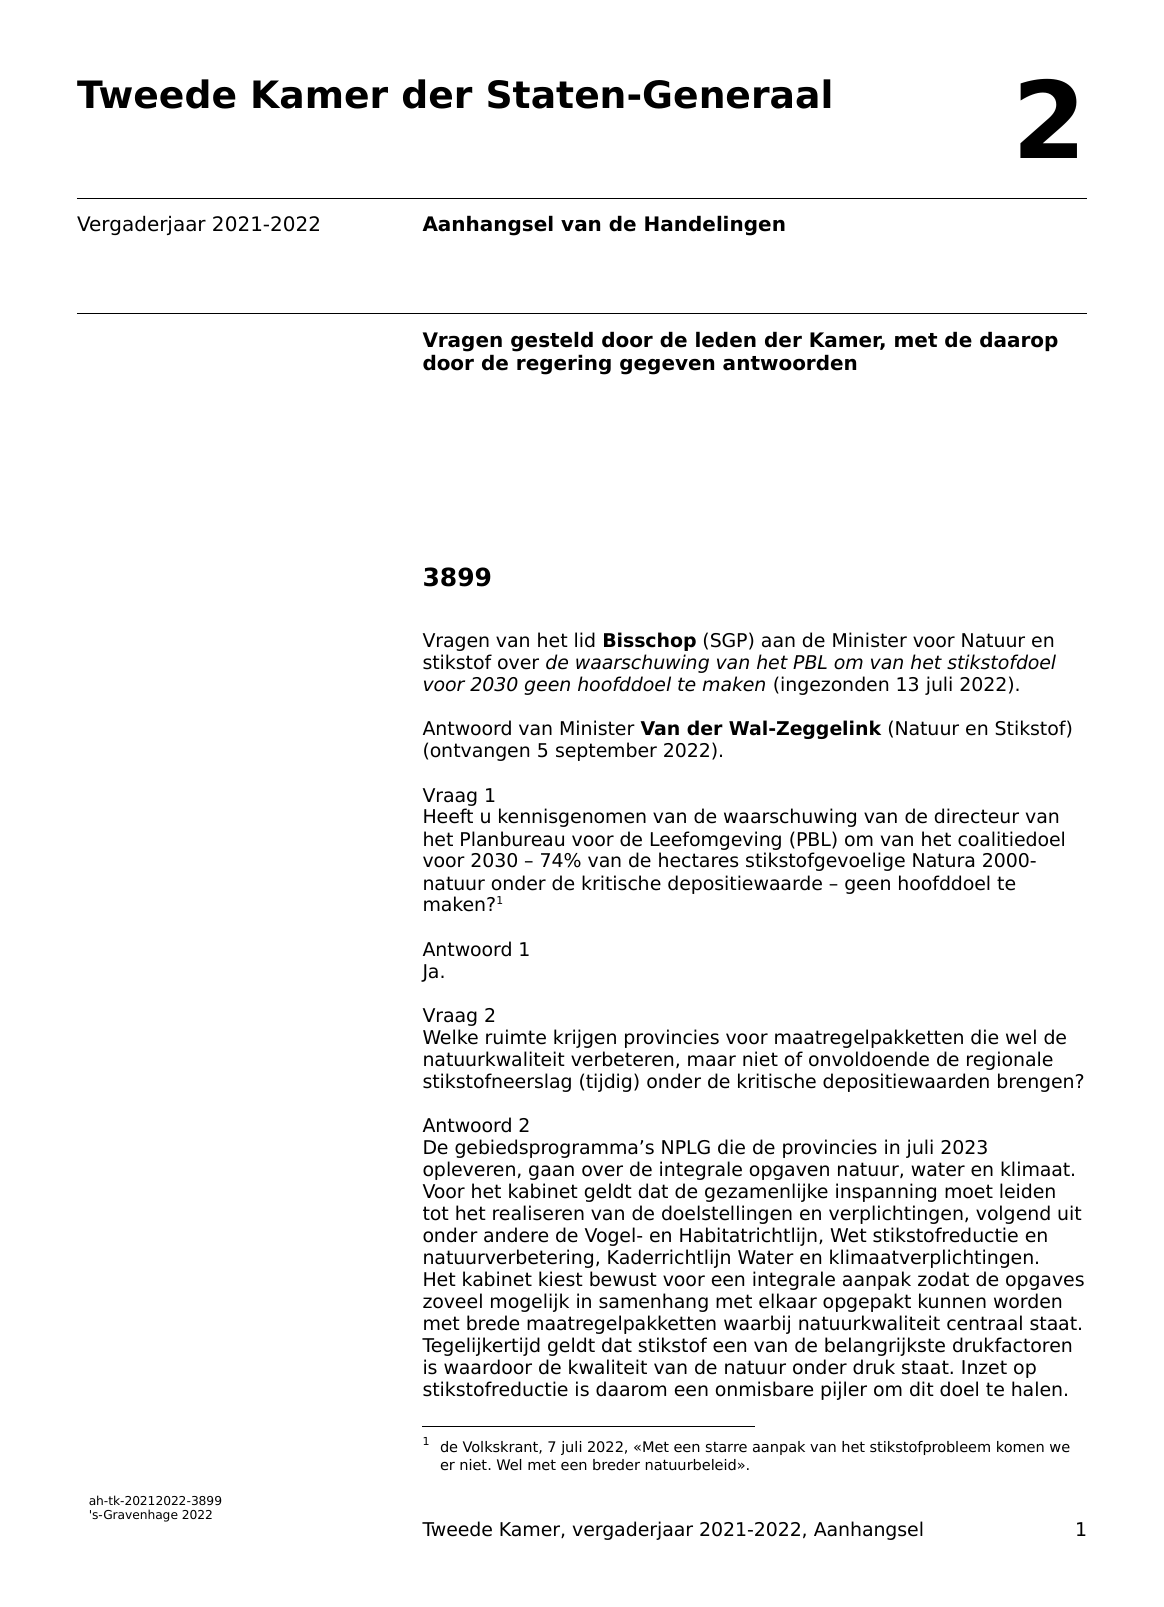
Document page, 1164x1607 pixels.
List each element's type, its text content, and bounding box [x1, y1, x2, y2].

text 's-Gravenhage 2022 [88, 1508, 323, 1522]
text 3899 [422, 563, 1087, 592]
text Antwoord van Minister Van der Wal-Zeggelink (Natuur en Stikstof) (ontvangen 5 september 2022). [422, 718, 1087, 762]
text Ja. [422, 961, 1087, 982]
text Welke ruimte krijgen provincies voor maatregelpakketten die wel de natuurkwaliteit verbeteren, maar niet of onvoldoende de regionale stikstofneerslag (tijdig) onder de kritische depositiewaarden brengen? [422, 1027, 1087, 1093]
table_header 2 [886, 59, 1087, 198]
table_cell [77, 314, 422, 375]
text Heeft u kennisgenomen van de waarschuwing van de directeur van het Planbureau voor de Leefomgeving (PBL) om van het coalitiedoel voor 2030 – 74% van de hectares stikstofgevoelige Natura 2000-natuur onder de kritische depositiewaarde – geen hoofddoel te maken? [422, 806, 1087, 916]
text Vraag 1 [422, 784, 1087, 806]
table_cell Vergaderjaar 2021-2022 [77, 199, 422, 313]
text de Volkskrant, 7 juli 2022, «Met een starre aanpak van het stikstofprobleem komen we er niet. Wel met een breder natuurbeleid». [422, 1435, 1087, 1474]
text ah-tk-20212022-3899 [88, 1494, 323, 1508]
table_cell Vragen gesteld door de leden der Kamer, met de daarop door de regering gegeven antwoorden [422, 314, 1087, 375]
table_cell Aanhangsel van de Handelingen [422, 199, 1087, 313]
text Antwoord 2 [422, 1115, 1087, 1137]
text Vragen van het lid Bisschop (SGP) aan de Minister voor Natuur en stikstof over de waarschuwing van het PBL om van het stikstofdoel voor 2030 geen hoofddoel te maken (ingezonden 13 juli 2022). [422, 630, 1087, 696]
text De gebiedsprogramma’s NPLG die de provincies in juli 2023 opleveren, gaan over de integrale opgaven natuur, water en klimaat. Voor het kabinet geldt dat de gezamenlijke inspanning moet leiden tot het realiseren van de doelstellingen en verplichtingen, volgend uit onder andere de Vogel- en Habitatrichtlijn, Wet stikstofreductie en natuurverbetering, Kaderrichtlijn Water en klimaatverplichtingen. [422, 1137, 1087, 1269]
text Antwoord 1 [422, 938, 1087, 961]
text Het kabinet kiest bewust voor een integrale aanpak zodat de opgaves zoveel mogelijk in samenhang met elkaar opgepakt kunnen worden met brede maatregelpakketten waarbij natuurkwaliteit centraal staat. Tegelijkertijd geldt dat stikstof een van de belangrijkste drukfactoren is waardoor de kwaliteit van de natuur onder druk staat. Inzet op stikstofreductie is daarom een onmisbare pijler om dit doel te halen. [422, 1269, 1087, 1401]
table_header Tweede Kamer der Staten-Generaal [77, 59, 886, 198]
text Vraag 2 [422, 1005, 1087, 1027]
